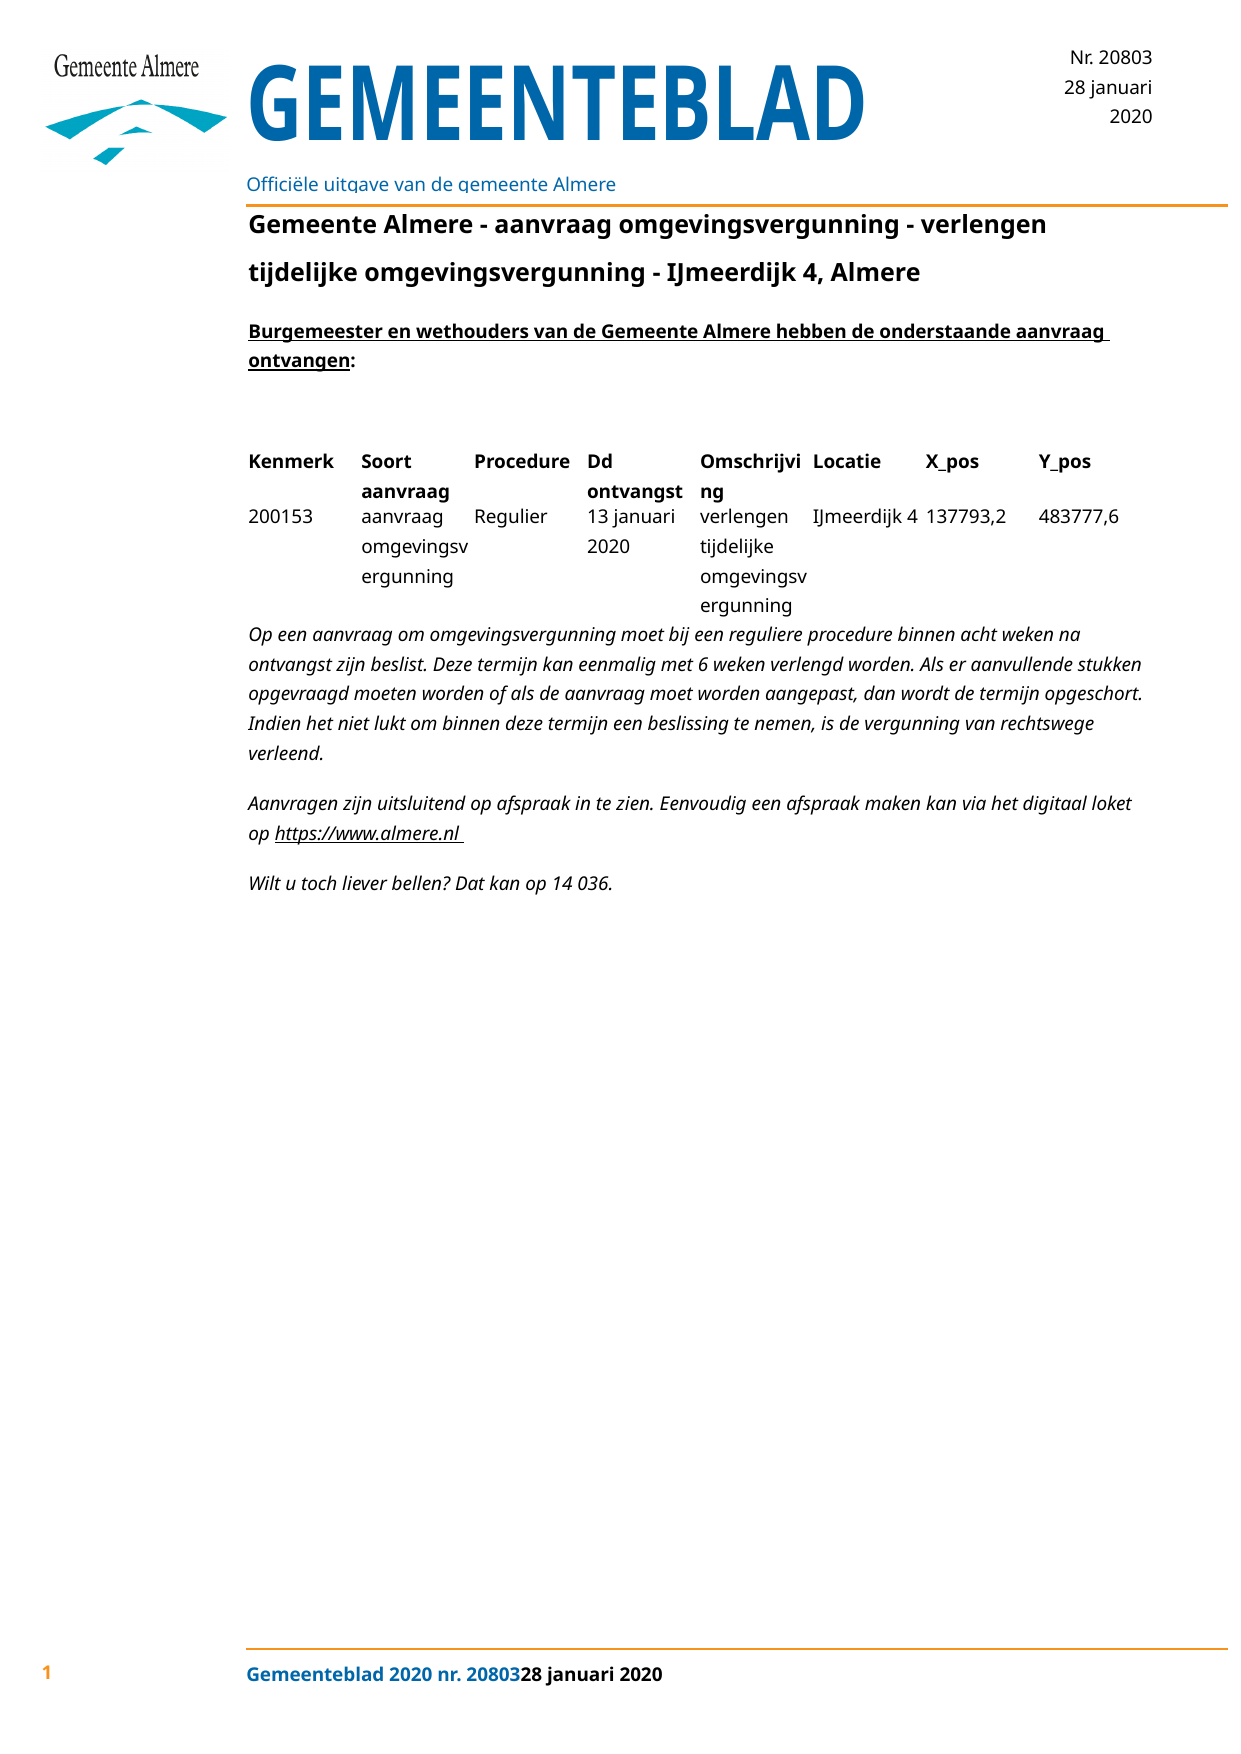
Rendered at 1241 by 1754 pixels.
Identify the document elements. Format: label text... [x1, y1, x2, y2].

table_header Kenmerk [248, 449, 361, 504]
table_cell 483777,6 [1039, 504, 1152, 618]
table_header Dd ontvangst [587, 449, 700, 504]
table_header Soort aanvraag [361, 449, 474, 504]
table_cell 200153 [248, 504, 361, 618]
text Burgemeester en wethouders van de Gemeente Almere hebben de onderstaande aanvraag ontvangen: [248, 318, 1152, 373]
text Op een aanvraag om omgevingsvergunning moet bij een reguliere procedure binnen acht weken na ontvangst zijn beslist. Deze termijn kan eenmalig met 6 weken verlengd worden. Als er aanvullende stukken opgevraagd moeten worden of als de aanvraag moet worden aangepast, dan wordt de termijn opgeschort. Indien het niet lukt om binnen deze termijn een beslissing te nemen, is de vergunning van rechtswege verleend. [248, 621, 1152, 766]
table_header Procedure [474, 449, 587, 504]
table_cell 13 januari 2020 [587, 504, 700, 618]
text Wilt u toch liever bellen? Dat kan op 14 036. [248, 870, 1152, 896]
table_cell aanvraag omgevingsvergunning [361, 504, 474, 618]
text Gemeente Almere - aanvraag omgevingsvergunning - verlengen tijdelijke omgevingsvergunning - IJmeerdijk 4, Almere [248, 207, 1152, 288]
table_header Y_pos [1039, 449, 1152, 504]
table_header Omschrijving [700, 449, 813, 504]
table_cell Regulier [474, 504, 587, 618]
table_cell 137793,2 [926, 504, 1038, 618]
text Aanvragen zijn uitsluitend op afspraak in te zien. Eenvoudig een afspraak maken kan via het digitaal loket op https://www.almere.nl [248, 790, 1152, 846]
table_cell verlengen tijdelijke omgevingsvergunning [700, 504, 813, 618]
picture [41, 47, 231, 172]
table_header X_pos [926, 449, 1038, 504]
table_header Locatie [813, 449, 926, 504]
table_cell IJmeerdijk 4 [813, 504, 926, 618]
